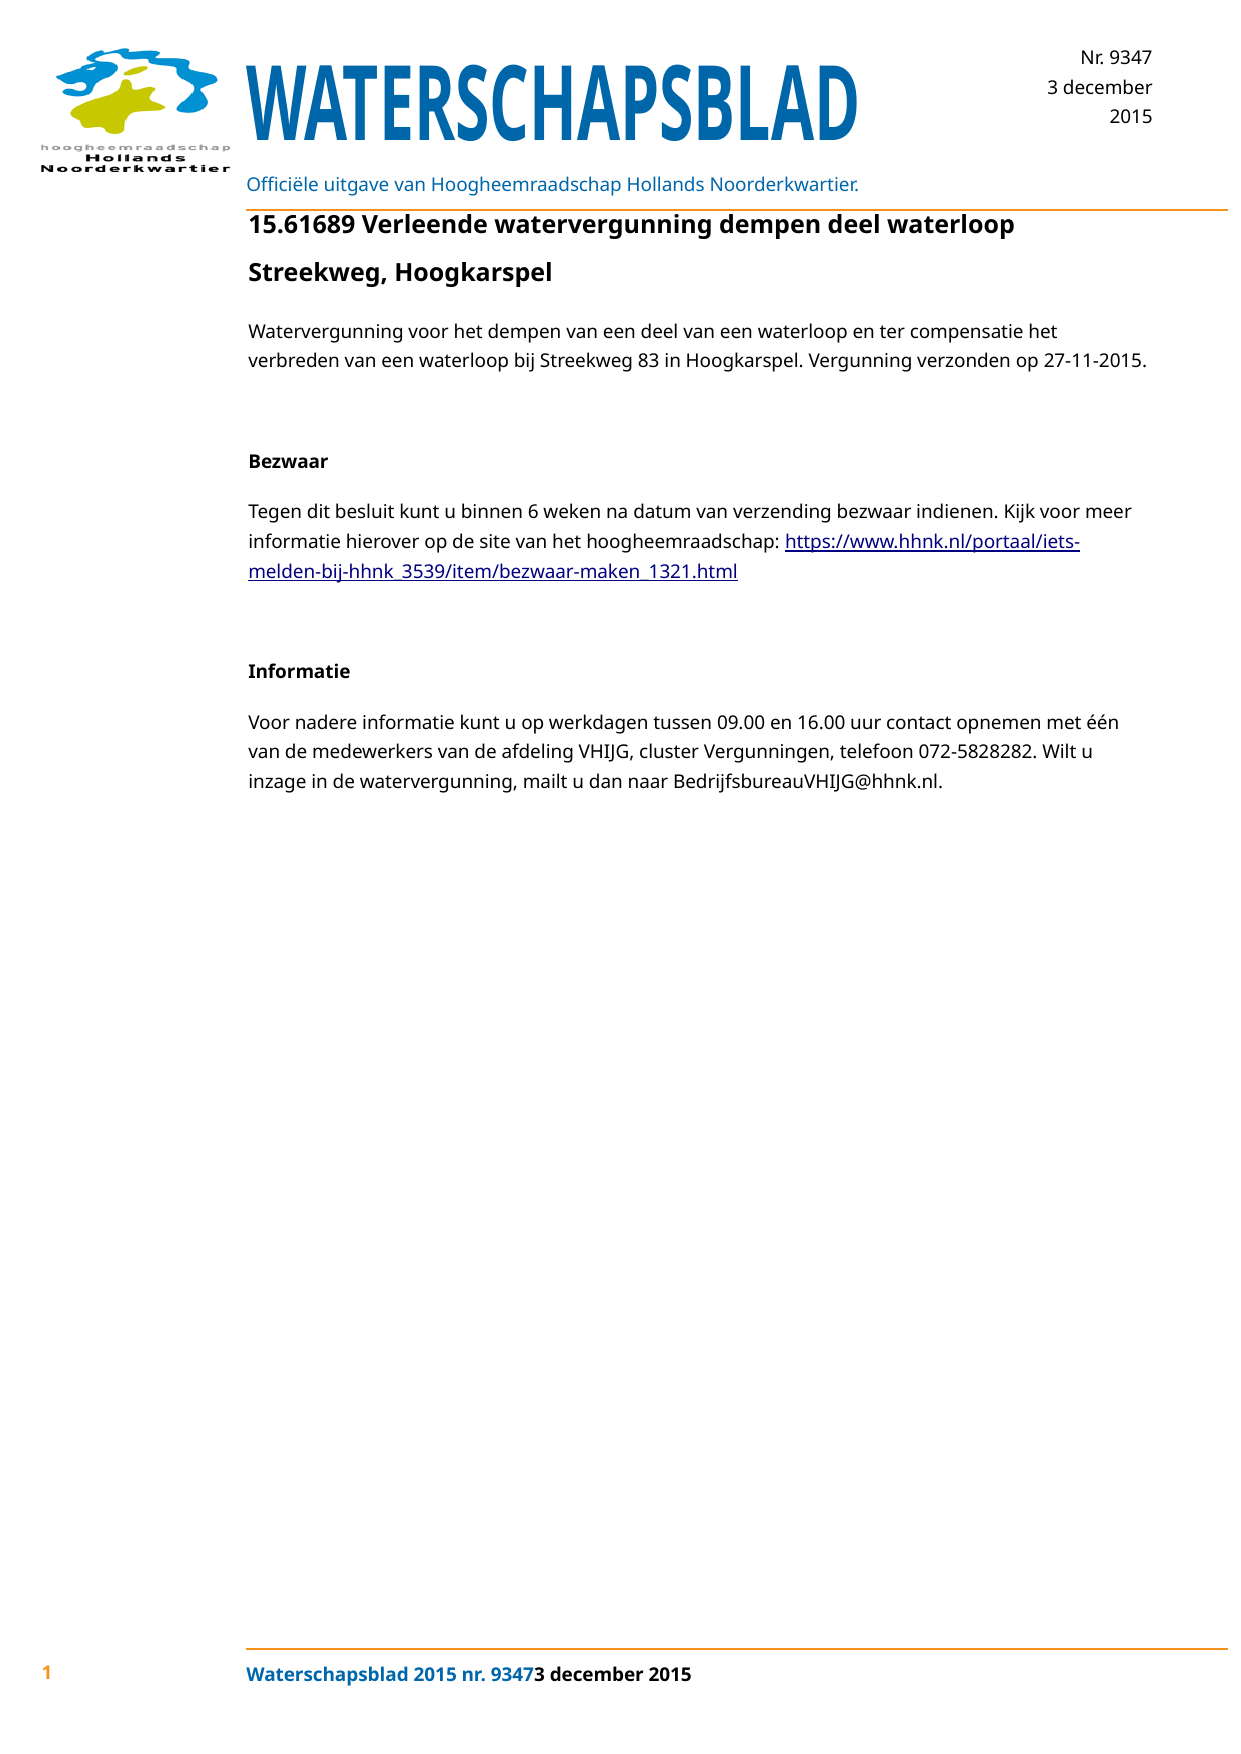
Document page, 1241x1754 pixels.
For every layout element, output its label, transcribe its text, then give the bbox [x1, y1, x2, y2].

text Informatie [248, 659, 1152, 684]
text Tegen dit besluit kunt u binnen 6 weken na datum van verzending bezwaar indienen. Kijk voor meer informatie hierover op de site van het hoogheemraadschap: https://www.hhnk.nl/portaal/iets-melden-bij-hhnk_3539/item/bezwaar-maken_1321.html [248, 499, 1152, 584]
text Voor nadere informatie kunt u op werkdagen tussen 09.00 en 16.00 uur contact opnemen met één van de medewerkers van de afdeling VHIJG, cluster Vergunningen, telefoon 072-5828282. Wilt u inzage in de watervergunning, mailt u dan naar BedrijfsbureauVHIJG@hhnk.nl. [248, 709, 1152, 794]
text Bezwaar [248, 448, 1152, 474]
text 15.61689 Verleende watervergunning dempen deel waterloop Streekweg, Hoogkarspel [248, 211, 1152, 288]
text Watervergunning voor het dempen van een deel van een waterloop en ter compensatie het verbreden van een waterloop bij Streekweg 83 in Hoogkarspel. Vergunning verzonden op 27-11-2015. [248, 318, 1152, 373]
picture [41, 47, 231, 172]
